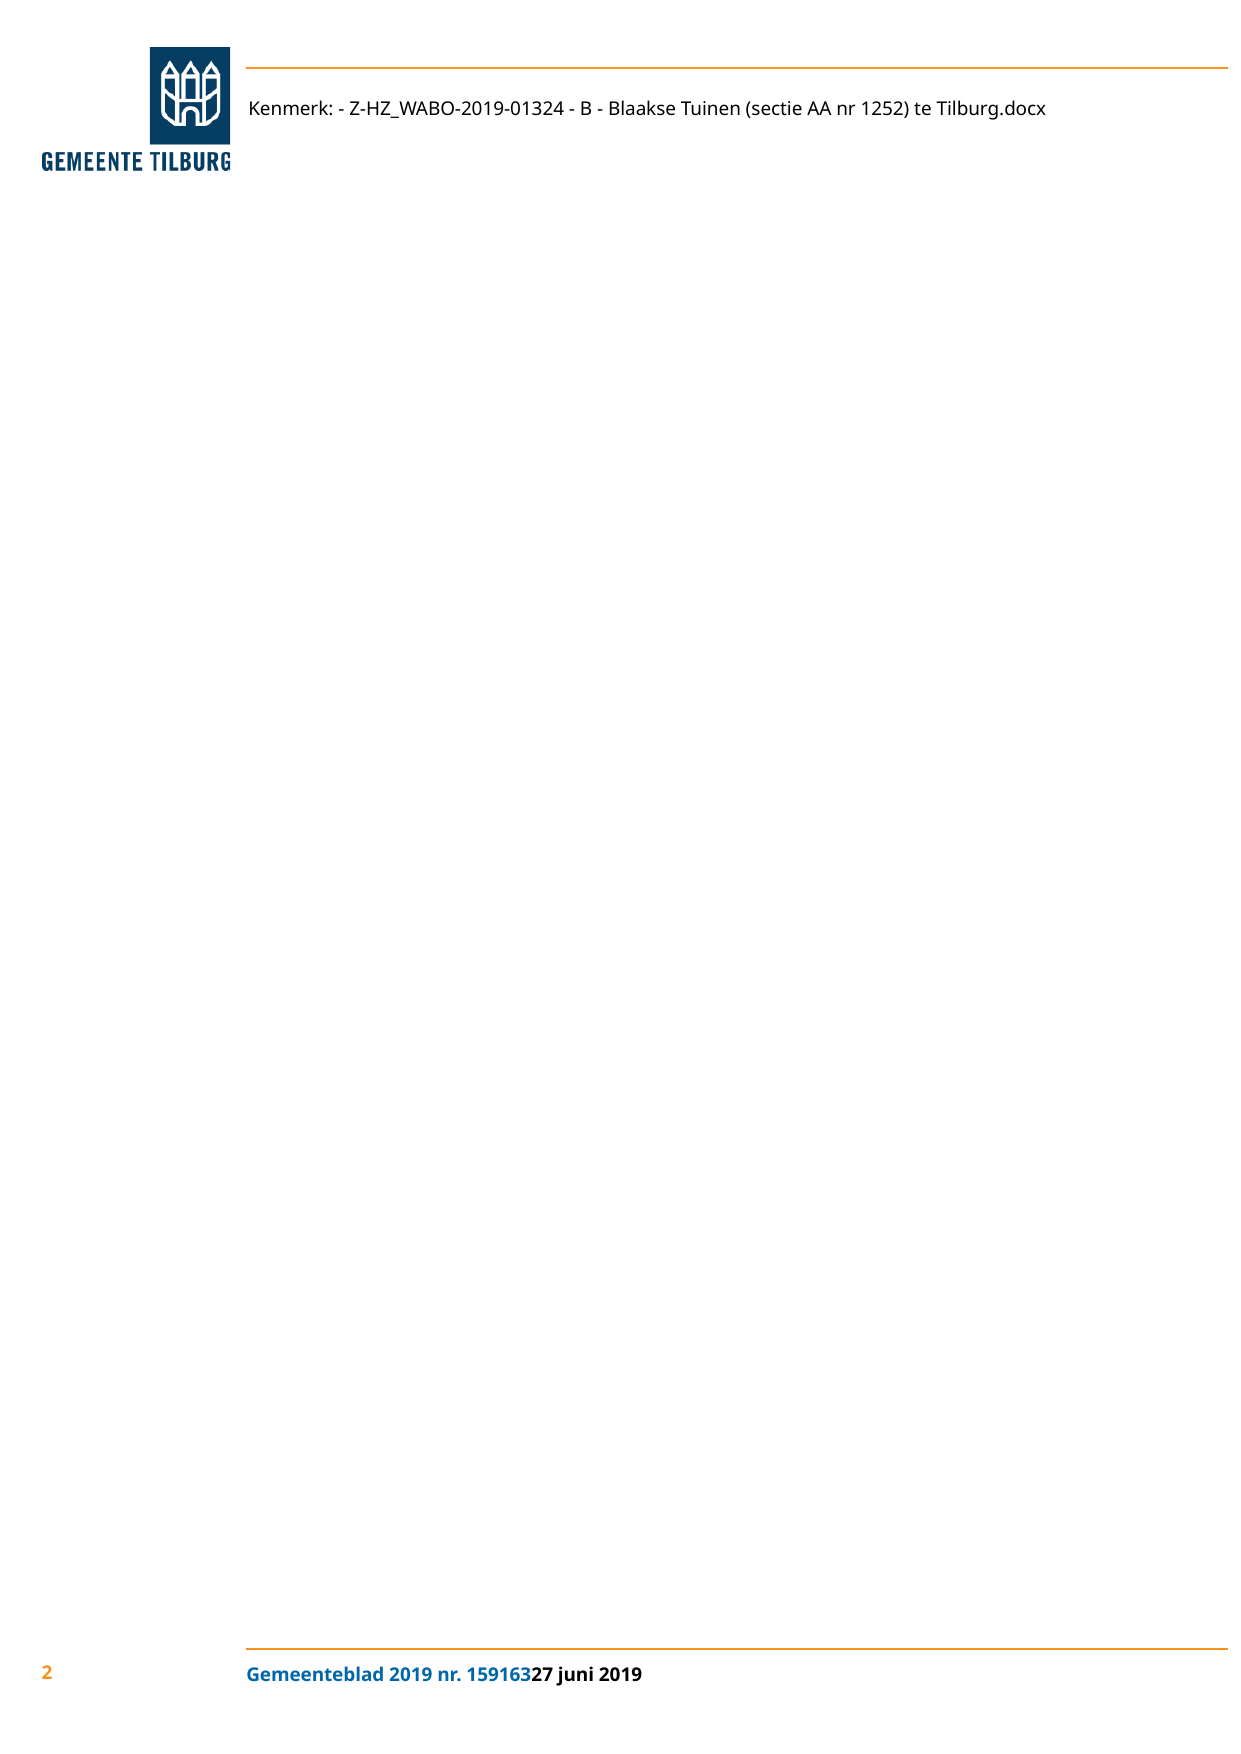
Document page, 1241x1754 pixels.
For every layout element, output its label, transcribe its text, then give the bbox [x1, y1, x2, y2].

picture [41, 47, 231, 172]
text Kenmerk: - Z-HZ_WABO-2019-01324 - B - Blaakse Tuinen (sectie AA nr 1252) te Tilburg.docx [248, 95, 1152, 121]
